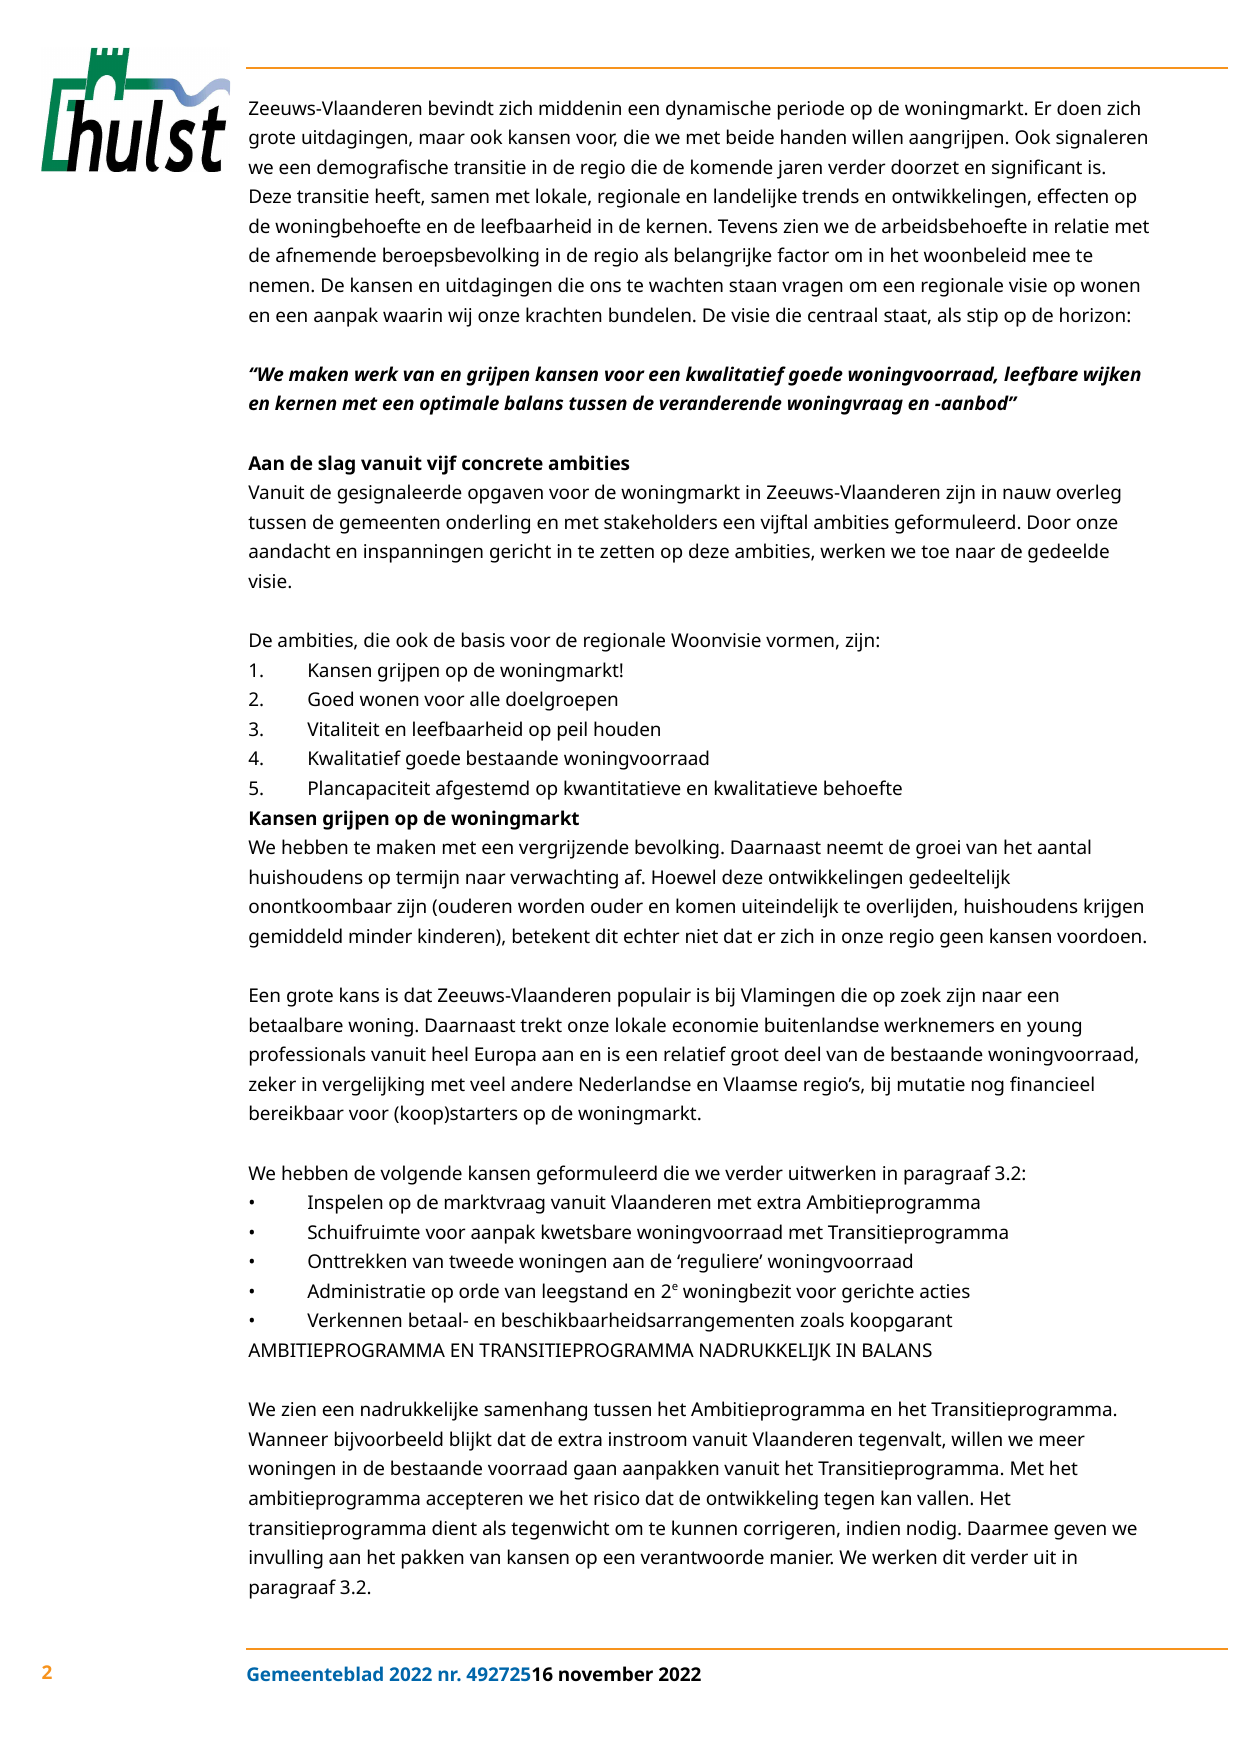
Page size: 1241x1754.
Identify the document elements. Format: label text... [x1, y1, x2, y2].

text AMBITIEPROGRAMMA EN TRANSITIEPROGRAMMA NADRUKKELIJK IN BALANS [248, 1337, 1152, 1363]
text We hebben de volgende kansen geformuleerd die we verder uitwerken in paragraaf 3.2: [248, 1160, 1152, 1186]
text Zeeuws-Vlaanderen bevindt zich middenin een dynamische periode op de woningmarkt. Er doen zich grote uitdagingen, maar ook kansen voor, die we met beide handen willen aangrijpen. Ook signaleren we een demografische transitie in de regio die de komende jaren verder doorzet en significant is. Deze transitie heeft, samen met lokale, regionale en landelijke trends en ontwikkelingen, effecten op de woningbehoefte en de leefbaarheid in de kernen. Tevens zien we de arbeidsbehoefte in relatie met de afnemende beroepsbevolking in de regio als belangrijke factor om in het woonbeleid mee te nemen. De kansen en uitdagingen die ons te wachten staan vragen om een regionale visie op wonen en een aanpak waarin wij onze krachten bundelen. De visie die centraal staat, als stip op de horizon: [248, 95, 1152, 328]
list Kwalitatief goede bestaande woningvoorraad [248, 746, 1152, 771]
list Schuifruimte voor aanpak kwetsbare woningvoorraad met Transitieprogramma [248, 1219, 1152, 1245]
text Kansen grijpen op de woningmarkt [248, 805, 1152, 831]
list Verkennen betaal- en beschikbaarheidsarrangementen zoals koopgarant [248, 1308, 1152, 1333]
list Goed wonen voor alle doelgroepen [248, 686, 1152, 712]
text De ambities, die ook de basis voor de regionale Woonvisie vormen, zijn: [248, 627, 1152, 653]
text Vanuit de gesignaleerde opgaven voor de woningmarkt in Zeeuws-Vlaanderen zijn in nauw overleg tussen de gemeenten onderling en met stakeholders een vijftal ambities geformuleerd. Door onze aandacht en inspanningen gericht in te zetten op deze ambities, werken we toe naar de gedeelde visie. [248, 479, 1152, 594]
list Administratie op orde van leegstand en 2e woningbezit voor gerichte acties [248, 1278, 1152, 1304]
list Vitaliteit en leefbaarheid op peil houden [248, 716, 1152, 742]
list Inspelen op de marktvraag vanuit Vlaanderen met extra Ambitieprogramma [248, 1189, 1152, 1215]
text “We maken werk van en grijpen kansen voor een kwalitatief goede woningvoorraad, leefbare wijken en kernen met een optimale balans tussen de veranderende woningvraag en -aanbod’’ [248, 361, 1152, 416]
list Plancapaciteit afgestemd op kwantitatieve en kwalitatieve behoefte [248, 775, 1152, 801]
list Onttrekken van tweede woningen aan de ‘reguliere’ woningvoorraad [248, 1248, 1152, 1274]
text We hebben te maken met een vergrijzende bevolking. Daarnaast neemt de groei van het aantal huishoudens op termijn naar verwachting af. Hoewel deze ontwikkelingen gedeeltelijk onontkoombaar zijn (ouderen worden ouder en komen uiteindelijk te overlijden, huishoudens krijgen gemiddeld minder kinderen), betekent dit echter niet dat er zich in onze regio geen kansen voordoen. [248, 834, 1152, 949]
picture [41, 47, 231, 172]
text Aan de slag vanuit vijf concrete ambities [248, 450, 1152, 476]
text We zien een nadrukkelijke samenhang tussen het Ambitieprogramma en het Transitieprogramma. Wanneer bijvoorbeeld blijkt dat de extra instroom vanuit Vlaanderen tegenvalt, willen we meer woningen in de bestaande voorraad gaan aanpakken vanuit het Transitieprogramma. Met het ambitieprogramma accepteren we het risico dat de ontwikkeling tegen kan vallen. Het transitieprogramma dient als tegenwicht om te kunnen corrigeren, indien nodig. Daarmee geven we invulling aan het pakken van kansen op een verantwoorde manier. We werken dit verder uit in paragraaf 3.2. [248, 1396, 1152, 1600]
list Kansen grijpen op de woningmarkt! [248, 657, 1152, 683]
text Een grote kans is dat Zeeuws-Vlaanderen populair is bij Vlamingen die op zoek zijn naar een betaalbare woning. Daarnaast trekt onze lokale economie buitenlandse werknemers en young professionals vanuit heel Europa aan en is een relatief groot deel van de bestaande woningvoorraad, zeker in vergelijking met veel andere Nederlandse en Vlaamse regio’s, bij mutatie nog financieel bereikbaar voor (koop)starters op de woningmarkt. [248, 982, 1152, 1126]
